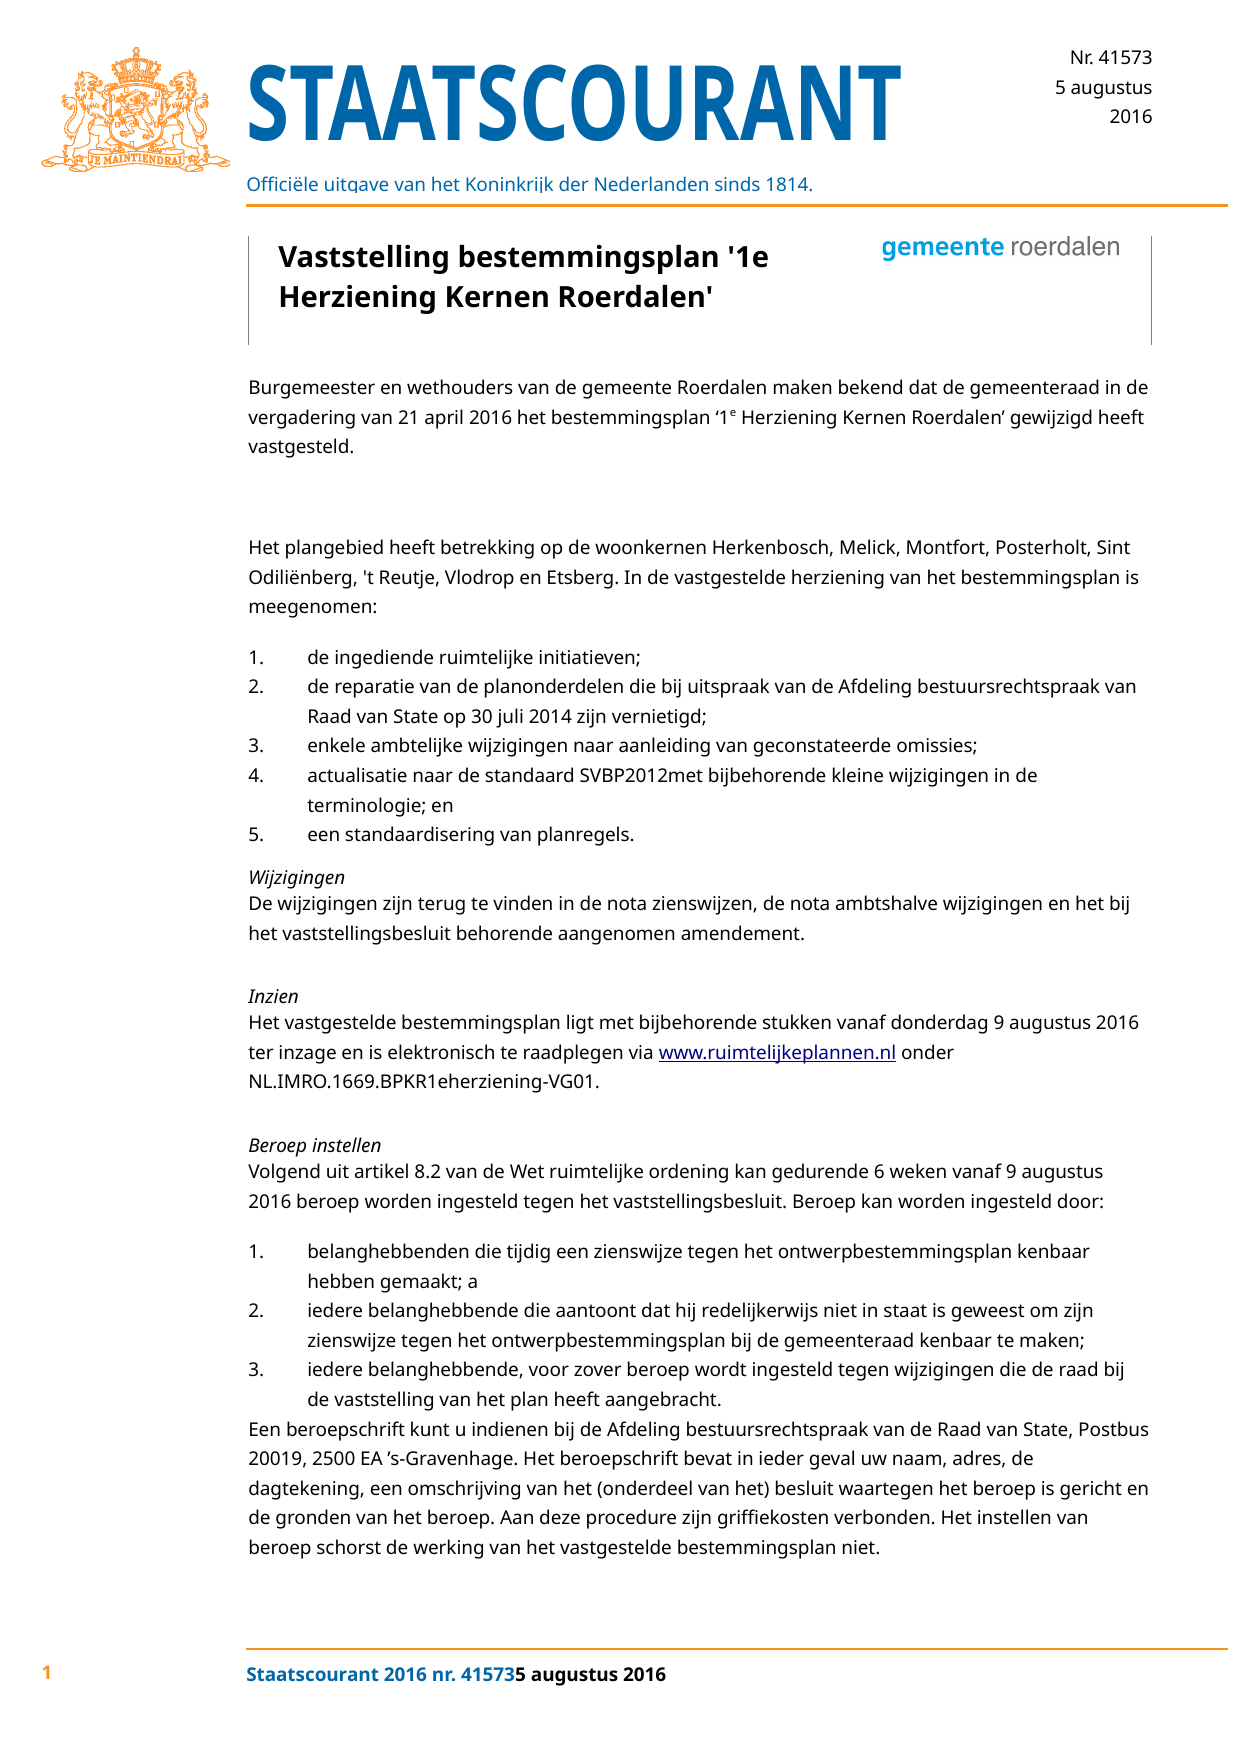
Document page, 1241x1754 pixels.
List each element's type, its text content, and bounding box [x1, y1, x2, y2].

list de ingediende ruimtelijke initiatieven; [248, 644, 1152, 669]
table_header [850, 236, 1151, 345]
text De wijzigingen zijn terug te vinden in de nota zienswijzen, de nota ambtshalve wijzigingen en het bij het vaststellingsbesluit behorende aangenomen amendement. [248, 890, 1152, 946]
text Een beroepschrift kunt u indienen bij de Afdeling bestuursrechtspraak van de Raad van State, Postbus 20019, 2500 EA ’s-Gravenhage. Het beroepschrift bevat in ieder geval uw naam, adres, de dagtekening, een omschrijving van het (onderdeel van het) besluit waartegen het beroep is gericht en de gronden van het beroep. Aan deze procedure zijn griffiekosten verbonden. Het instellen van beroep schorst de werking van het vastgestelde bestemmingsplan niet. [248, 1416, 1152, 1560]
text Beroep instellen [248, 1133, 1152, 1158]
table_header Vaststelling bestemmingsplan '1e Herziening Kernen Roerdalen' [249, 236, 850, 345]
text Burgemeester en wethouders van de gemeente Roerdalen maken bekend dat de gemeenteraad in de vergadering van 21 april 2016 het bestemmingsplan ‘1e Herziening Kernen Roerdalen’ gewijzigd heeft vastgesteld. [248, 374, 1152, 459]
text Inzien [248, 984, 1152, 1009]
list actualisatie naar de standaard SVBP2012met bijbehorende kleine wijzigingen in de terminologie; en [248, 762, 1152, 817]
text Wijzigingen [248, 864, 1152, 890]
list iedere belanghebbende, voor zover beroep wordt ingesteld tegen wijzigingen die de raad bij de vaststelling van het plan heeft aangebracht. [248, 1357, 1152, 1412]
text Het plangebied heeft betrekking op de woonkernen Herkenbosch, Melick, Montfort, Posterholt, Sint Odiliënberg, 't Reutje, Vlodrop en Etsberg. In de vastgestelde herziening van het bestemmingsplan is meegenomen: [248, 534, 1152, 619]
picture [882, 236, 1119, 261]
text Het vastgestelde bestemmingsplan ligt met bijbehorende stukken vanaf donderdag 9 augustus 2016 ter inzage en is elektronisch te raadplegen via www.ruimtelijkeplannen.nl onder NL.IMRO.1669.BPKR1eherziening-VG01. [248, 1009, 1152, 1094]
text Volgend uit artikel 8.2 van de Wet ruimtelijke ordening kan gedurende 6 weken vanaf 9 augustus 2016 beroep worden ingesteld tegen het vaststellingsbesluit. Beroep kan worden ingesteld door: [248, 1158, 1152, 1214]
picture [41, 47, 231, 172]
picture [882, 254, 891, 261]
list een standaardisering van planregels. [248, 821, 1152, 847]
list belanghebbenden die tijdig een zienswijze tegen het ontwerpbestemmingsplan kenbaar hebben gemaakt; a [248, 1238, 1152, 1294]
list de reparatie van de planonderdelen die bij uitspraak van de Afdeling bestuursrechtspraak van Raad van State op 30 juli 2014 zijn vernietigd; [248, 673, 1152, 729]
list iedere belanghebbende die aantoont dat hij redelijkerwijs niet in staat is geweest om zijn zienswijze tegen het ontwerpbestemmingsplan bij de gemeenteraad kenbaar te maken; [248, 1297, 1152, 1353]
list enkele ambtelijke wijzigingen naar aanleiding van geconstateerde omissies; [248, 733, 1152, 758]
